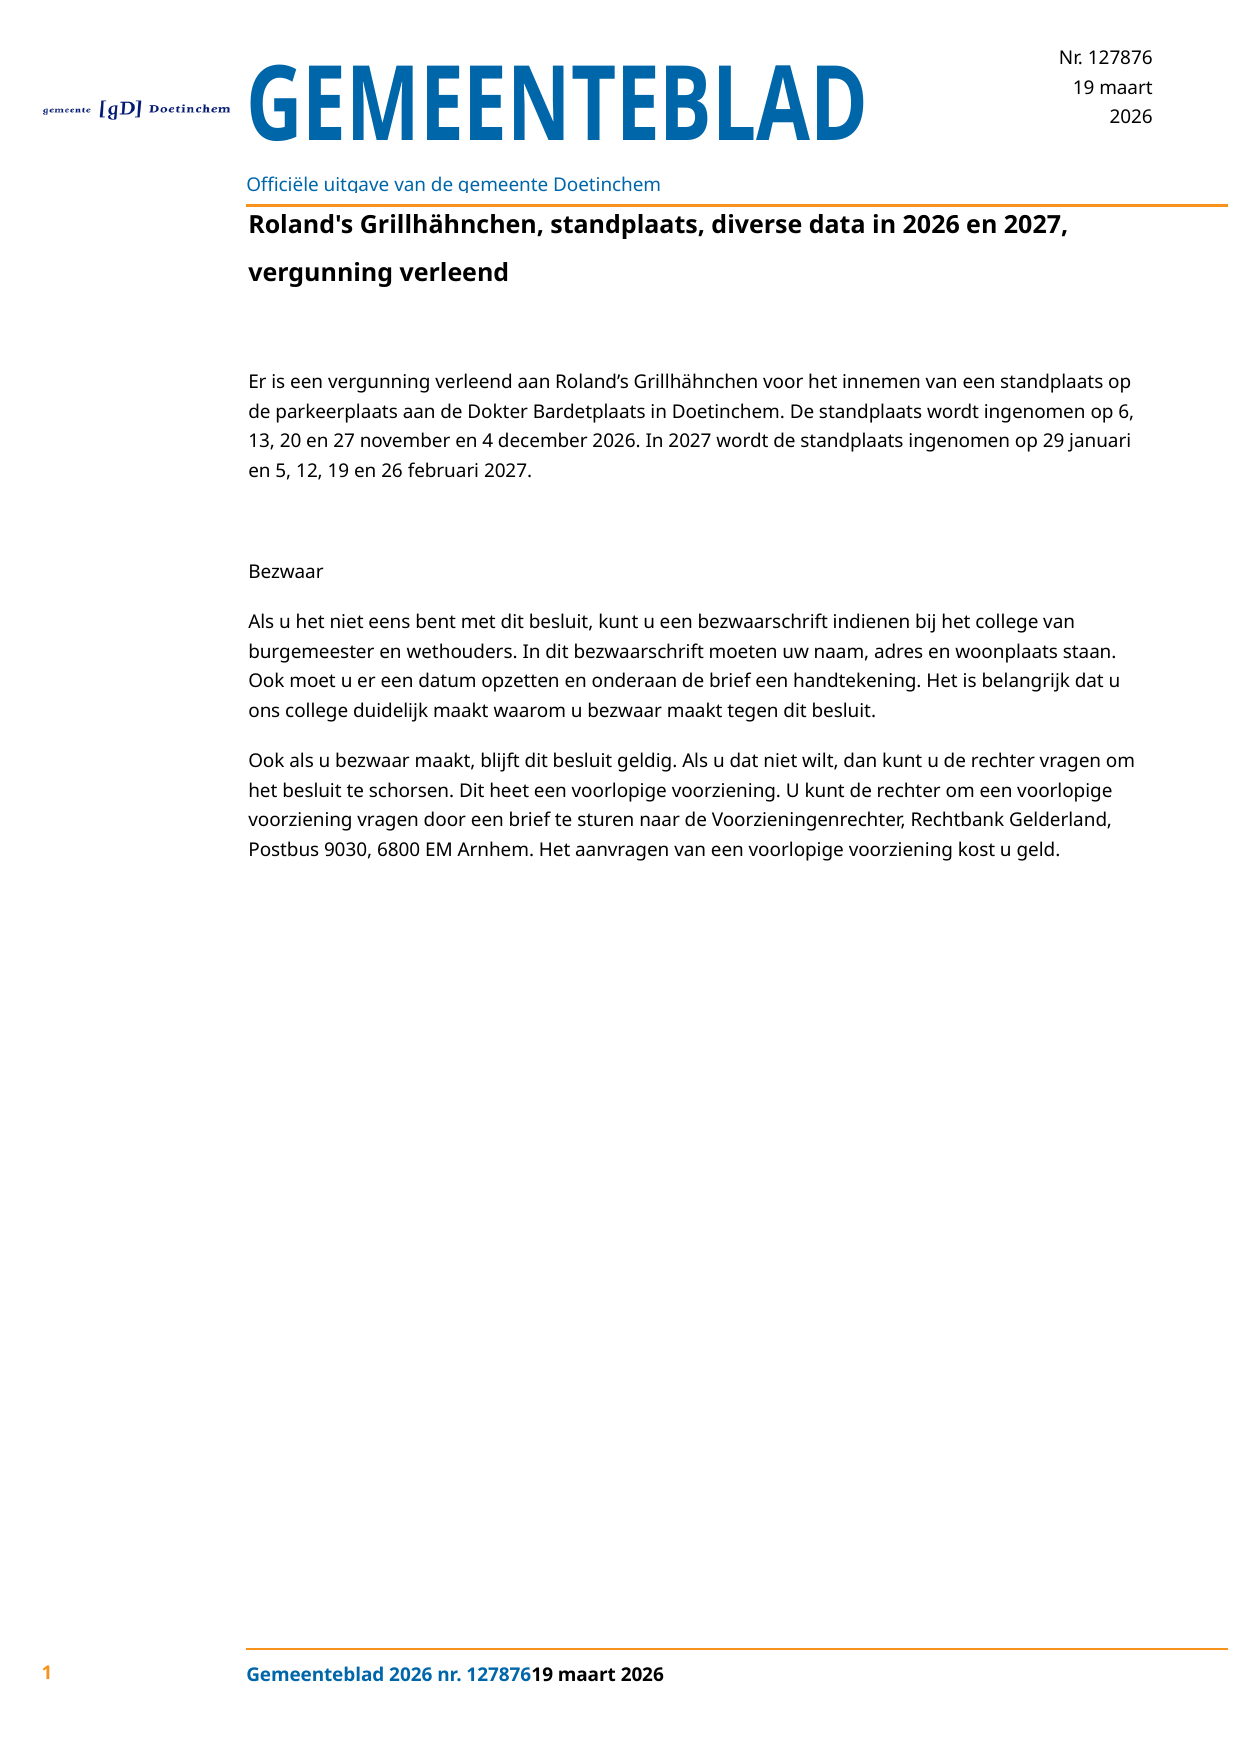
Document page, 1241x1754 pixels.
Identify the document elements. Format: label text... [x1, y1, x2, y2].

text Bezwaar [248, 558, 1152, 584]
text Als u het niet eens bent met dit besluit, kunt u een bezwaarschrift indienen bij het college van burgemeester en wethouders. In dit bezwaarschrift moeten uw naam, adres en woonplaats staan. Ook moet u er een datum opzetten en onderaan de brief een handtekening. Het is belangrijk dat u ons college duidelijk maakt waarom u bezwaar maakt tegen dit besluit. [248, 608, 1152, 723]
text Ook als u bezwaar maakt, blijft dit besluit geldig. Als u dat niet wilt, dan kunt u de rechter vragen om het besluit te schorsen. Dit heet een voorlopige voorziening. U kunt de rechter om een voorlopige voorziening vragen door een brief te sturen naar de Voorzieningenrechter, Rechtbank Gelderland, Postbus 9030, 6800 EM Arnhem. Het aanvragen van een voorlopige voorziening kost u geld. [248, 747, 1152, 862]
text Er is een vergunning verleend aan Roland’s Grillhähnchen voor het innemen van een standplaats op de parkeerplaats aan de Dokter Bardetplaats in Doetinchem. De standplaats wordt ingenomen op 6, 13, 20 en 27 november en 4 december 2026. In 2027 wordt de standplaats ingenomen op 29 januari en 5, 12, 19 en 26 februari 2027. [248, 368, 1152, 483]
picture [41, 47, 231, 172]
text Roland's Grillhähnchen, standplaats, diverse data in 2026 en 2027, vergunning verleend [248, 207, 1152, 288]
